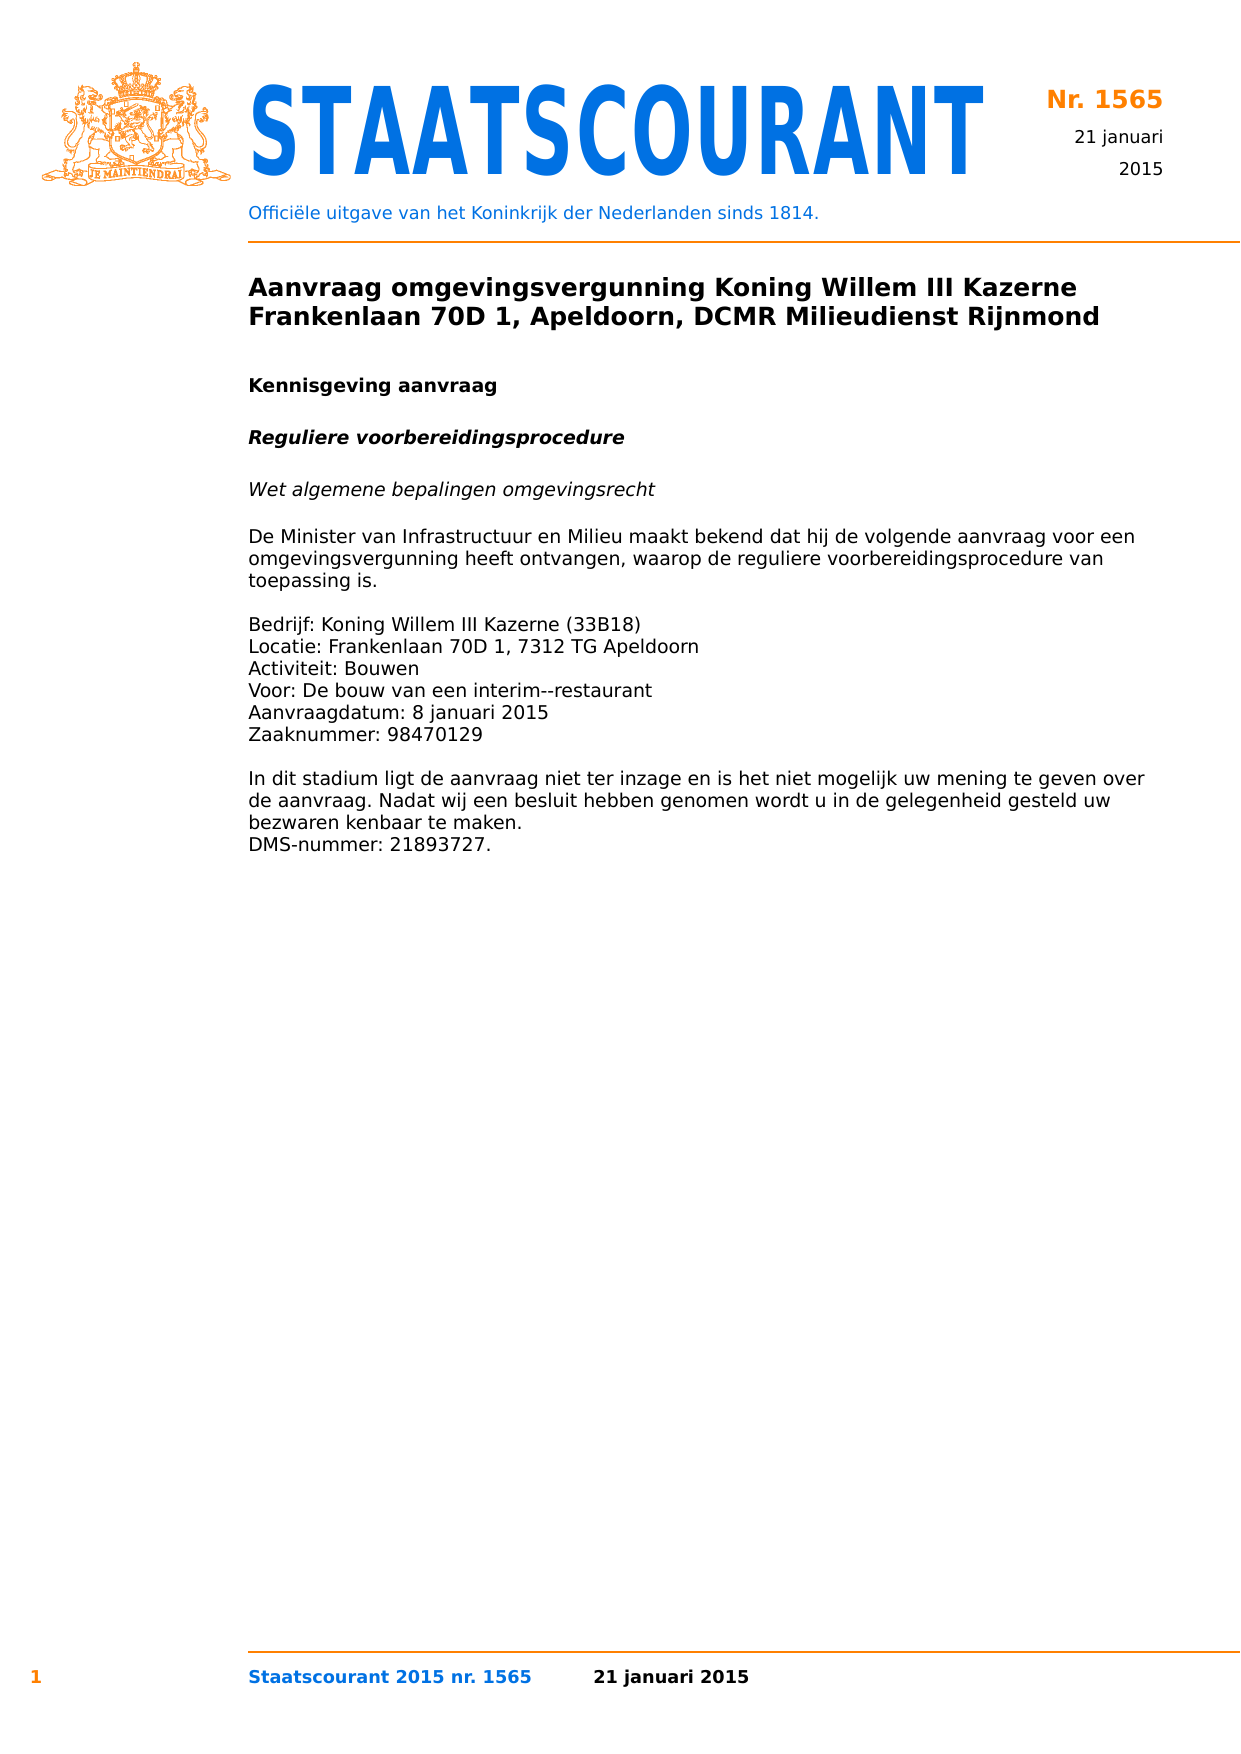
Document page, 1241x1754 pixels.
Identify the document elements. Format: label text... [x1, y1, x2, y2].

text Bedrijf: Koning Willem III Kazerne (33B18) [248, 614, 1163, 636]
picture [41, 62, 231, 186]
table_header Nr. 1565 [998, 62, 1240, 121]
subtitle Wet algemene bepalingen omgevingsrecht [248, 479, 1163, 501]
table_cell 21 januari [998, 121, 1240, 153]
table_cell Officiële uitgave van het Koninkrijk der Nederlanden sinds 1814. [248, 203, 1240, 241]
subtitle Kennisgeving aanvraag [248, 375, 1163, 397]
subtitle Aanvraag omgevingsvergunning Koning Willem III Kazerne Frankenlaan 70D 1, Apeldoorn, DCMR Milieudienst Rijnmond [248, 273, 1163, 331]
table_header [25, 62, 248, 241]
text Voor: De bouw van een interim--restaurant [248, 680, 1163, 702]
text Aanvraagdatum: 8 januari 2015 [248, 702, 1163, 724]
text In dit stadium ligt de aanvraag niet ter inzage en is het niet mogelijk uw mening te geven over de aanvraag. Nadat wij een besluit hebben genomen wordt u in de gelegenheid gesteld uw bezwaren kenbaar te maken. [248, 768, 1163, 833]
text De Minister van Infrastructuur en Milieu maakt bekend dat hij de volgende aanvraag voor een omgevingsvergunning heeft ontvangen, waarop de reguliere voorbereidingsprocedure van toepassing is. [248, 526, 1163, 592]
table_cell 2015 [998, 153, 1240, 203]
text DMS-nummer: 21893727. [248, 833, 1163, 856]
text Zaaknummer: 98470129 [248, 724, 1163, 746]
text Activiteit: Bouwen [248, 658, 1163, 680]
text Locatie: Frankenlaan 70D 1, 7312 TG Apeldoorn [248, 636, 1163, 658]
subtitle Reguliere voorbereidingsprocedure [248, 427, 1163, 449]
table_header STAATSCOURANT [248, 62, 998, 203]
